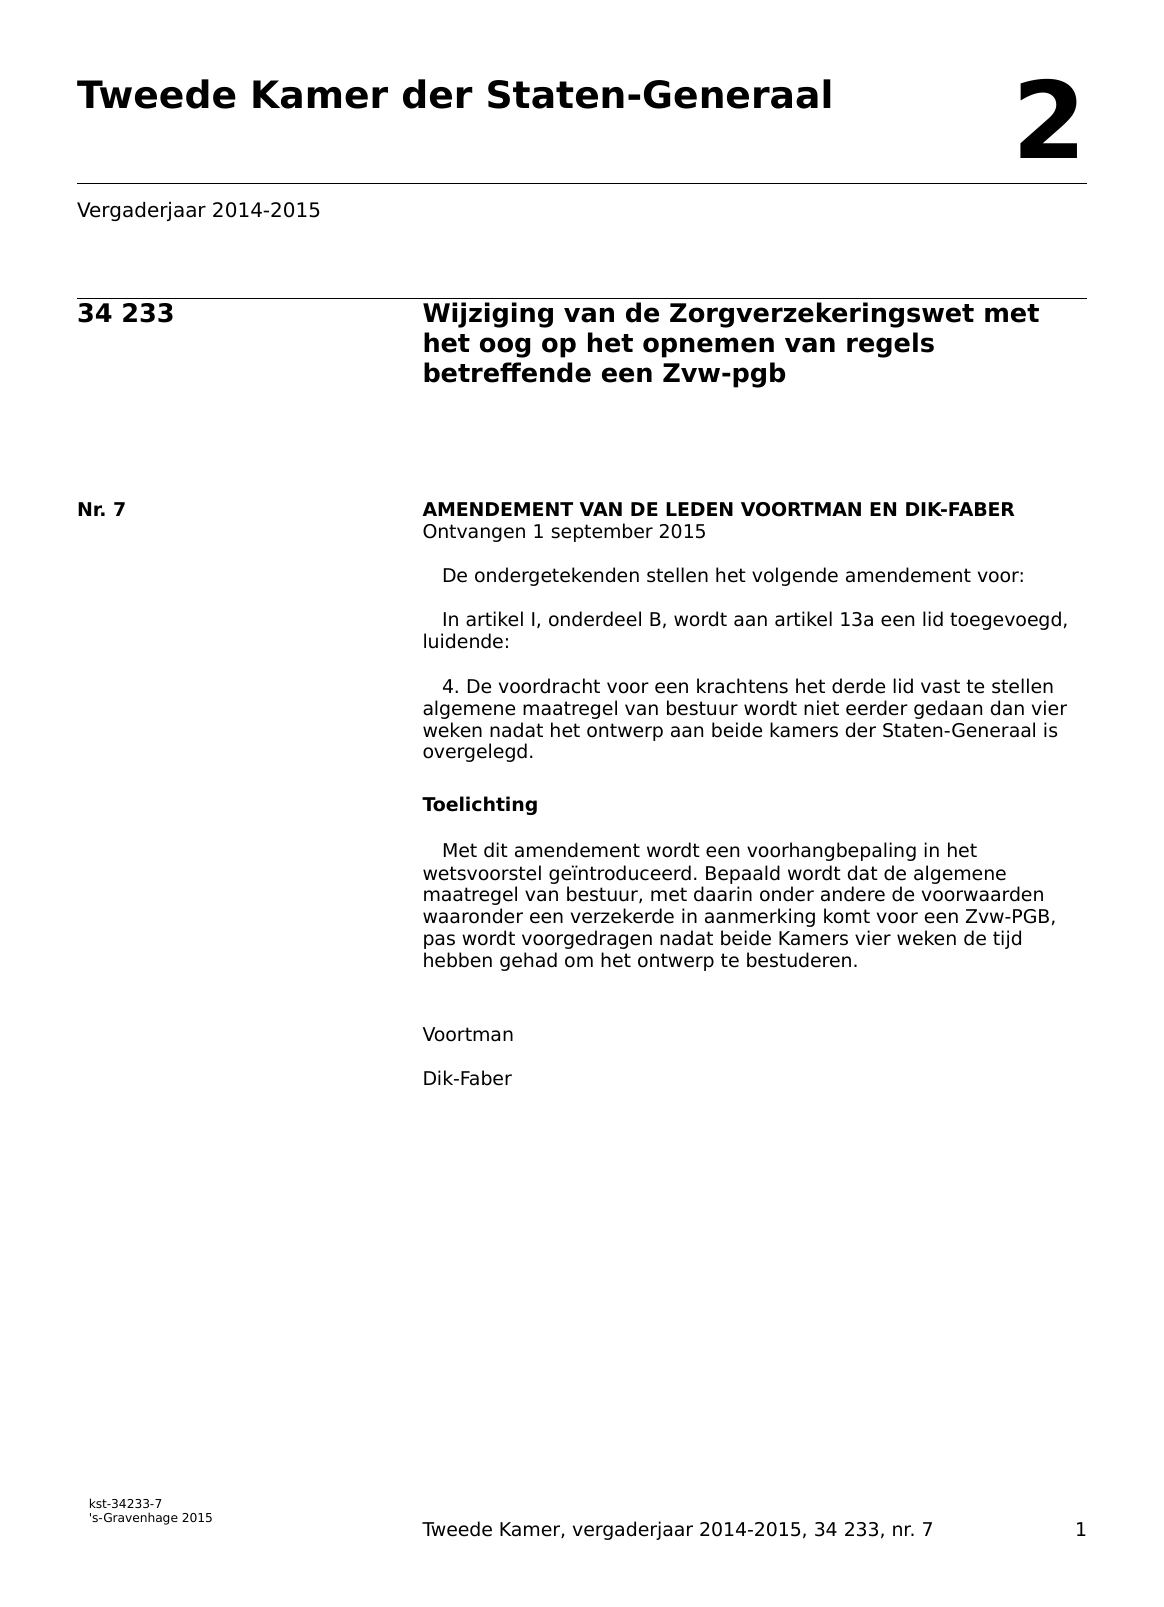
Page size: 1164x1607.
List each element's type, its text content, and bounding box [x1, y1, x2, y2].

text Met dit amendement wordt een voorhangbepaling in het wetsvoorstel geïntroduceerd. Bepaald wordt dat de algemene maatregel van bestuur, met daarin onder andere de voorwaarden waaronder een verzekerde in aanmerking komt voor een Zvw-PGB, pas wordt voorgedragen nadat beide Kamers vier weken de tijd hebben gehad om het ontwerp te bestuderen. [422, 840, 1087, 972]
text Voortman Dik-Faber [422, 1002, 1087, 1090]
text kst-34233-7 [88, 1497, 323, 1511]
text De ondergetekenden stellen het volgende amendement voor: [422, 565, 1087, 587]
subtitle Nr. 7 AMENDEMENT VAN DE LEDEN VOORTMAN EN DIK-FABER [77, 499, 1087, 521]
table_header Tweede Kamer der Staten-Generaal [77, 59, 886, 183]
text Ontvangen 1 september 2015 [422, 521, 1087, 543]
subtitle 34 233 Wijziging van de Zorgverzekeringswet met het oog op het opnemen van regels betreffende een Zvw-pgb [77, 299, 1087, 388]
text In artikel I, onderdeel B, wordt aan artikel 13a een lid toegevoegd, luidende: [422, 609, 1087, 653]
subtitle Toelichting [422, 793, 1087, 815]
text 's-Gravenhage 2015 [88, 1511, 323, 1525]
table_header 2 [886, 59, 1087, 183]
table_cell Vergaderjaar 2014-2015 [77, 184, 1087, 298]
text 4. De voordracht voor een krachtens het derde lid vast te stellen algemene maatregel van bestuur wordt niet eerder gedaan dan vier weken nadat het ontwerp aan beide kamers der Staten-Generaal is overgelegd. [422, 676, 1087, 763]
